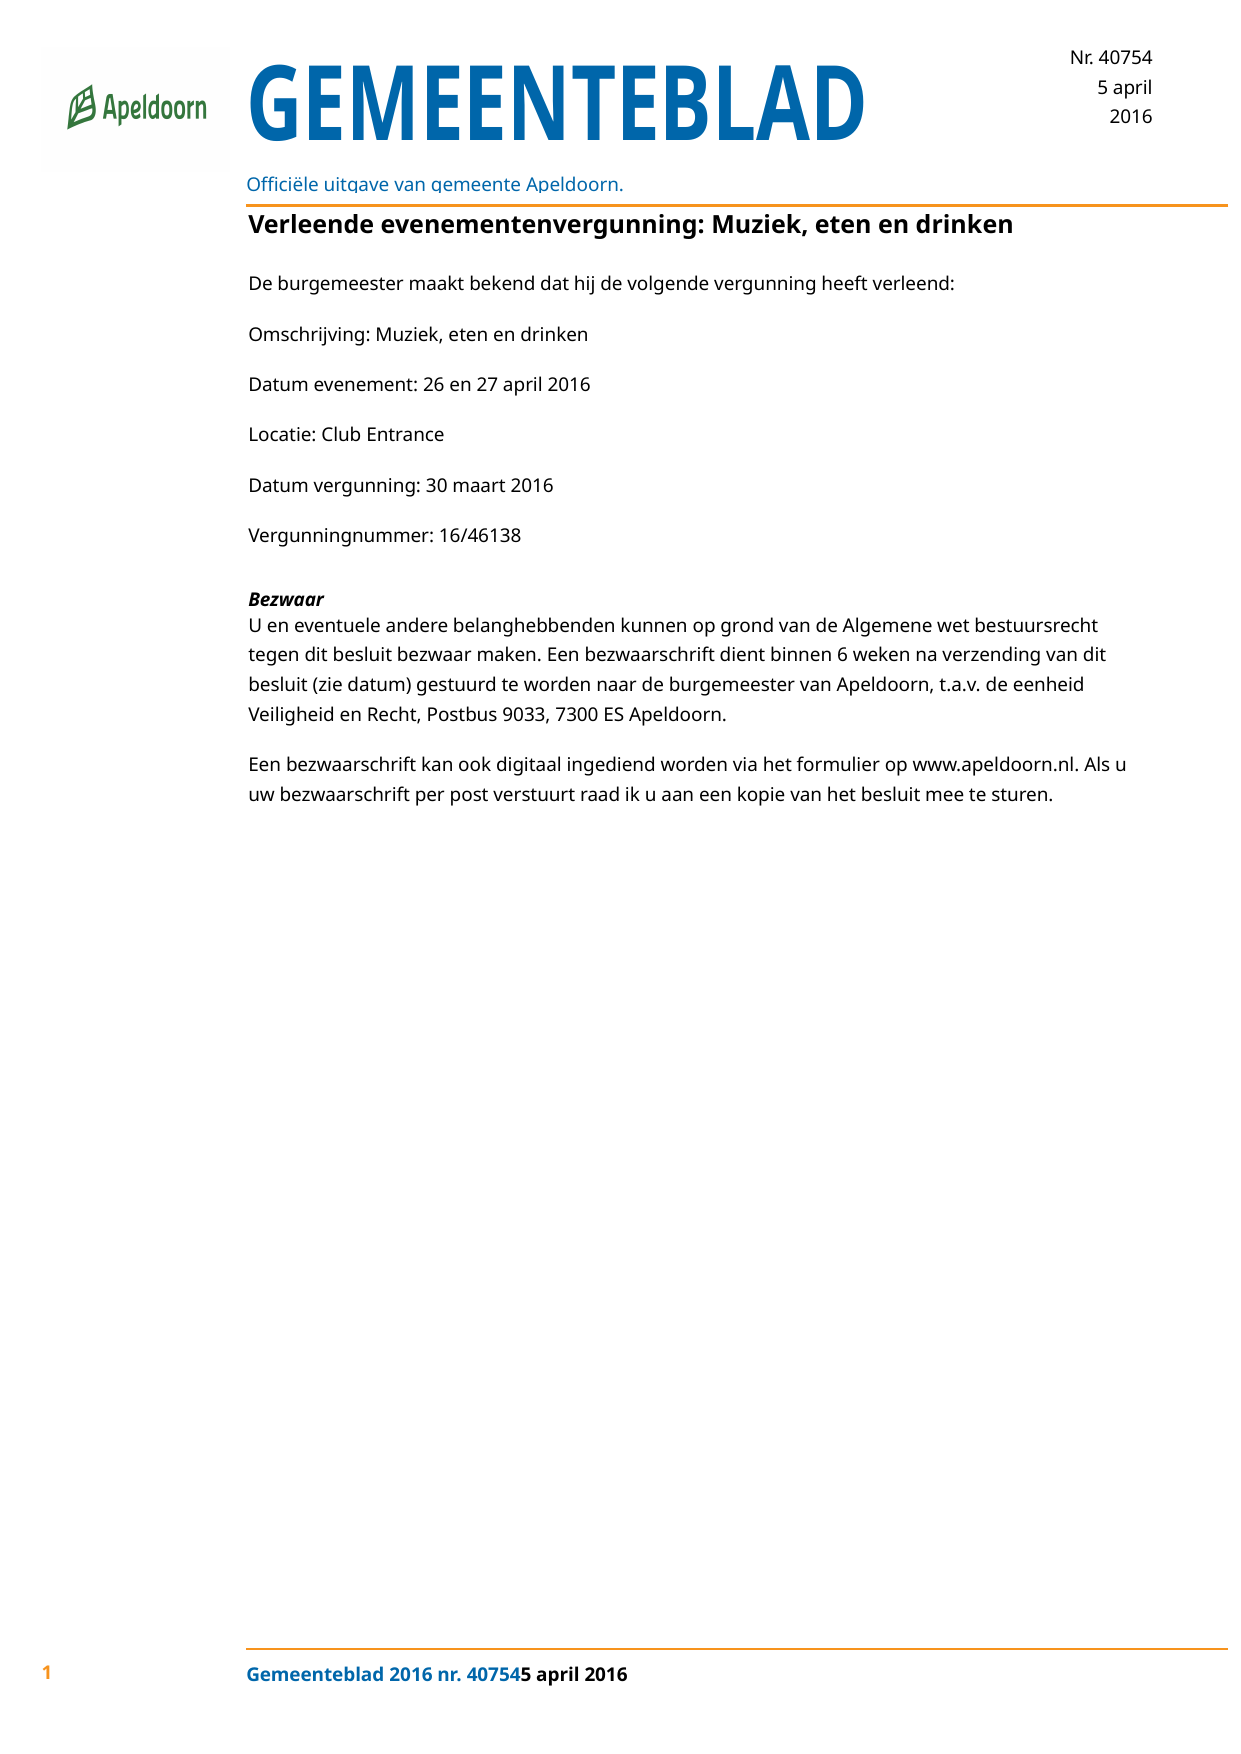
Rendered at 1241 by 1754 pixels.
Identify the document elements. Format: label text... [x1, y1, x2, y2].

text Verleende evenementenvergunning: Muziek, eten en drinken [248, 207, 1152, 241]
text De burgemeester maakt bekend dat hij de volgende vergunning heeft verleend: [248, 270, 1152, 296]
text Vergunningnummer: 16/46138 [248, 522, 1152, 548]
text Een bezwaarschrift kan ook digitaal ingediend worden via het formulier op www.apeldoorn.nl. Als u uw bezwaarschrift per post verstuurt raad ik u aan een kopie van het besluit mee te sturen. [248, 751, 1152, 807]
text Locatie: Club Entrance [248, 422, 1152, 447]
text Omschrijving: Muziek, eten en drinken [248, 321, 1152, 346]
text Bezwaar [248, 586, 1152, 612]
text U en eventuele andere belanghebbenden kunnen op grond van de Algemene wet bestuursrecht tegen dit besluit bezwaar maken. Een bezwaarschrift dient binnen 6 weken na verzending van dit besluit (zie datum) gestuurd te worden naar de burgemeester van Apeldoorn, t.a.v. de eenheid Veiligheid en Recht, Postbus 9033, 7300 ES Apeldoorn. [248, 612, 1152, 727]
text Datum vergunning: 30 maart 2016 [248, 472, 1152, 498]
text Datum evenement: 26 en 27 april 2016 [248, 371, 1152, 397]
picture [41, 47, 231, 172]
